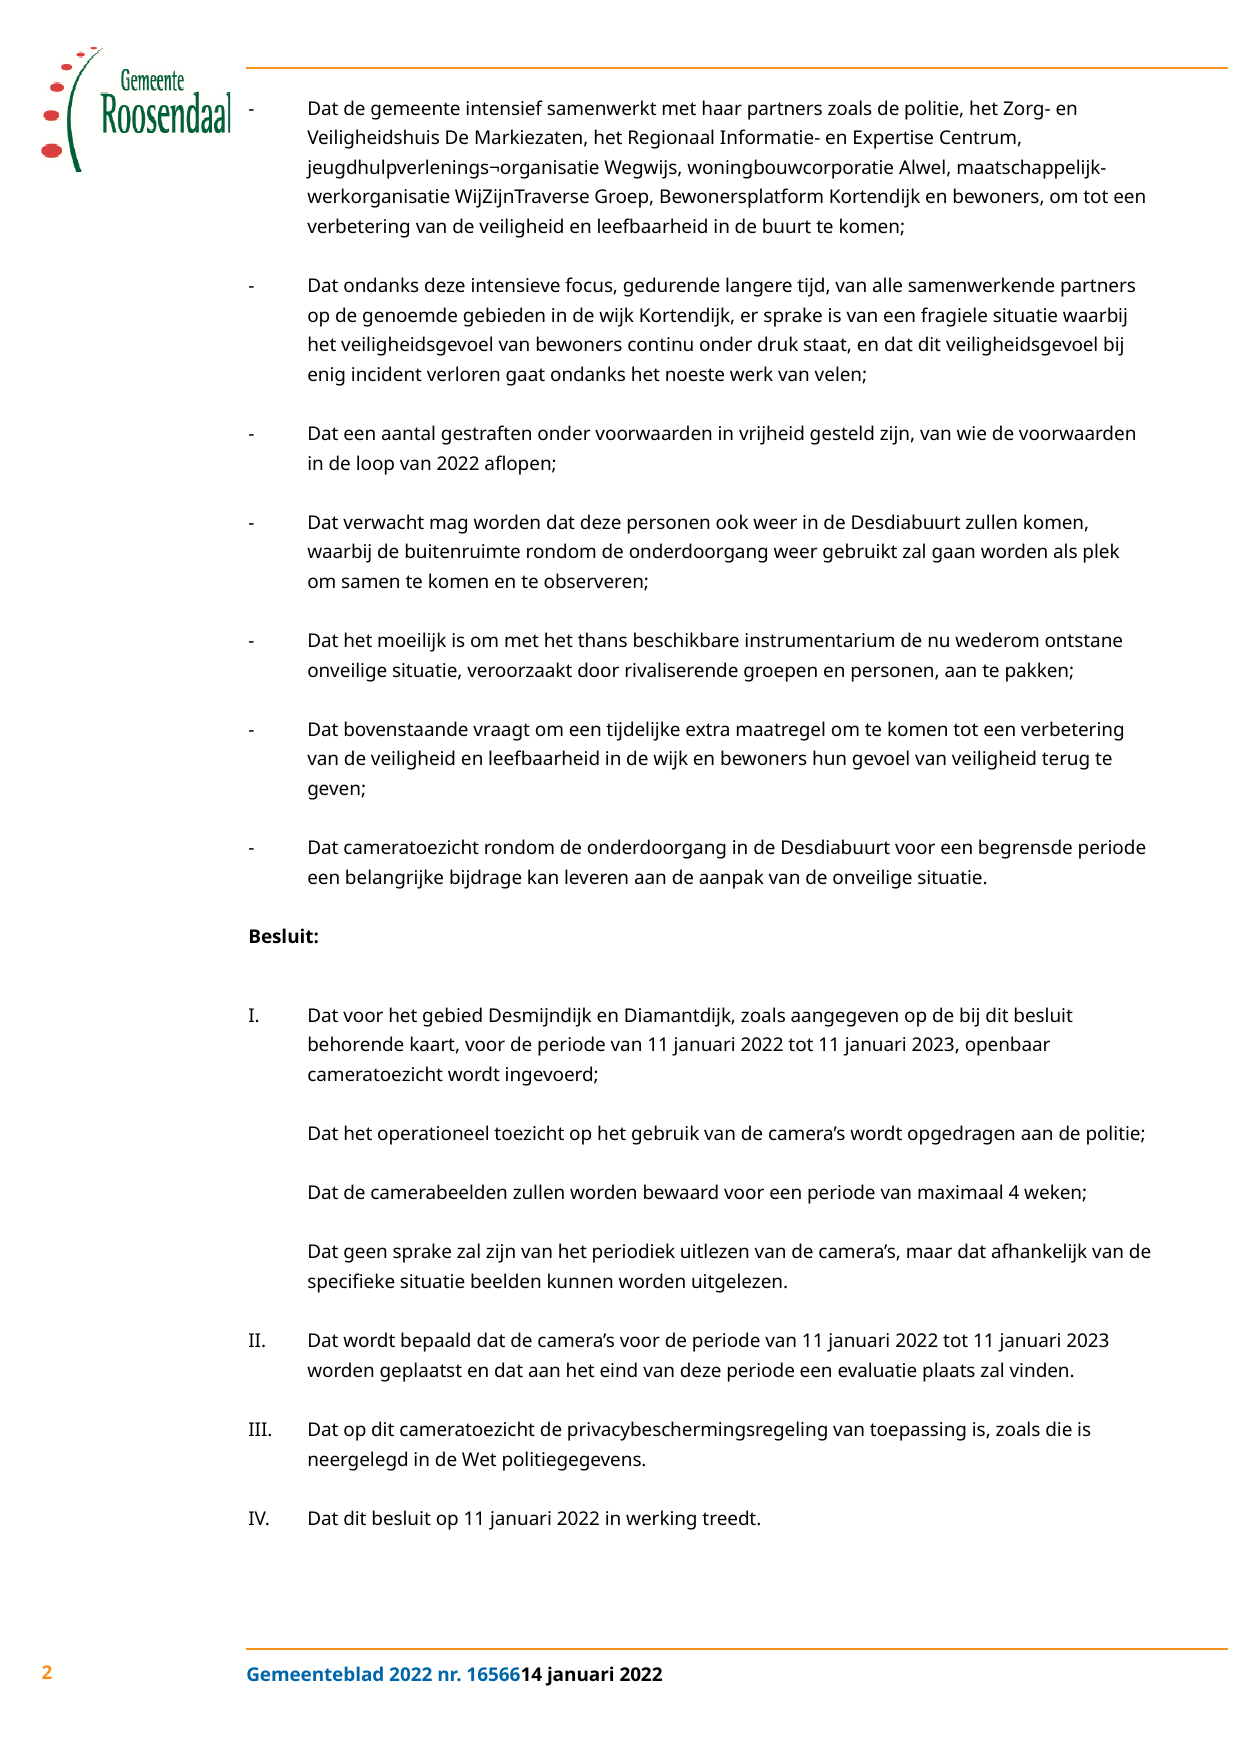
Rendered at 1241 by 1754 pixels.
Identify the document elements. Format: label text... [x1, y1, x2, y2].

list Dat dit besluit op 11 januari 2022 in werking treedt. [248, 1505, 1152, 1531]
picture [41, 47, 231, 172]
list Dat het operationeel toezicht op het gebruik van de camera’s wordt opgedragen aan de politie; [248, 1120, 1152, 1146]
list Dat de gemeente intensief samenwerkt met haar partners zoals de politie, het Zorg- en Veiligheidshuis De Markiezaten, het Regionaal Informatie- en Expertise Centrum, jeugdhulpverlenings¬organisatie Wegwijs, woningbouwcorporatie Alwel, maatschappelijk-werkorganisatie WijZijnTraverse Groep, Bewonersplatform Kortendijk en bewoners, om tot een verbetering van de veiligheid en leefbaarheid in de buurt te komen; [248, 95, 1152, 239]
list Dat wordt bepaald dat de camera’s voor de periode van 11 januari 2022 tot 11 januari 2023 worden geplaatst en dat aan het eind van deze periode een evaluatie plaats zal vinden. [248, 1327, 1152, 1383]
list Dat een aantal gestraften onder voorwaarden in vrijheid gesteld zijn, van wie de voorwaarden in de loop van 2022 aflopen; [248, 420, 1152, 476]
list Dat bovenstaande vraagt om een tijdelijke extra maatregel om te komen tot een verbetering van de veiligheid en leefbaarheid in de wijk en bewoners hun gevoel van veiligheid terug te geven; [248, 716, 1152, 801]
list Dat het moeilijk is om met het thans beschikbare instrumentarium de nu wederom ontstane onveilige situatie, veroorzaakt door rivaliserende groepen en personen, aan te pakken; [248, 627, 1152, 683]
list Dat cameratoezicht rondom de onderdoorgang in de Desdiabuurt voor een begrensde periode een belangrijke bijdrage kan leveren aan de aanpak van de onveilige situatie. [248, 834, 1152, 890]
text Besluit: [248, 923, 1152, 949]
list Dat verwacht mag worden dat deze personen ook weer in de Desdiabuurt zullen komen, waarbij de buitenruimte rondom de onderdoorgang weer gebruikt zal gaan worden als plek om samen te komen en te observeren; [248, 509, 1152, 594]
list Dat ondanks deze intensieve focus, gedurende langere tijd, van alle samenwerkende partners op de genoemde gebieden in de wijk Kortendijk, er sprake is van een fragiele situatie waarbij het veiligheidsgevoel van bewoners continu onder druk staat, en dat dit veiligheidsgevoel bij enig incident verloren gaat ondanks het noeste werk van velen; [248, 272, 1152, 387]
list Dat voor het gebied Desmijndijk en Diamantdijk, zoals aangegeven op de bij dit besluit behorende kaart, voor de periode van 11 januari 2022 tot 11 januari 2023, openbaar cameratoezicht wordt ingevoerd; [248, 1002, 1152, 1087]
list Dat de camerabeelden zullen worden bewaard voor een periode van maximaal 4 weken; [248, 1179, 1152, 1205]
list Dat geen sprake zal zijn van het periodiek uitlezen van de camera’s, maar dat afhankelijk van de specifieke situatie beelden kunnen worden uitgelezen. [248, 1239, 1152, 1294]
list Dat op dit cameratoezicht de privacybeschermingsregeling van toepassing is, zoals die is neergelegd in de Wet politiegegevens. [248, 1416, 1152, 1471]
